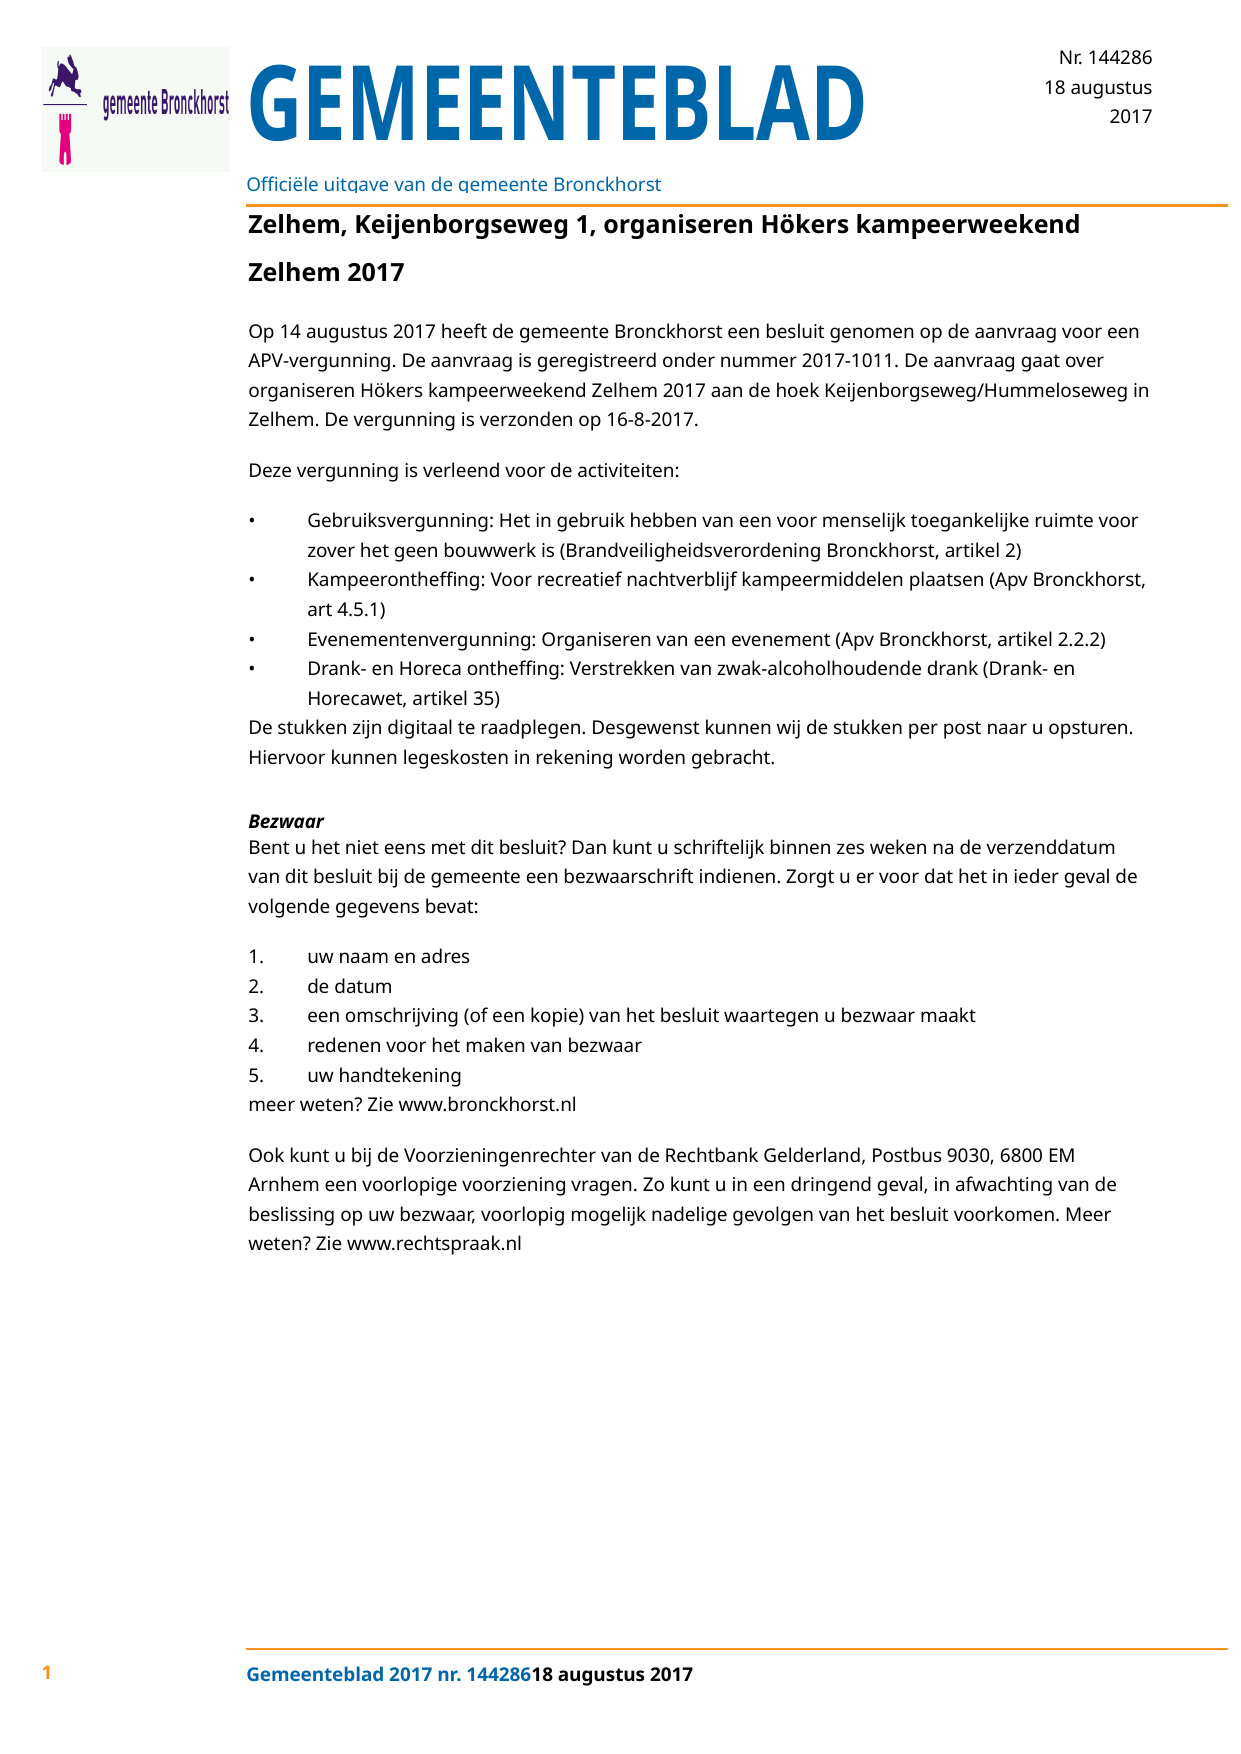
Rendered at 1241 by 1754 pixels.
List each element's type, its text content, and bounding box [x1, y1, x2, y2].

list Evenementenvergunning: Organiseren van een evenement (Apv Bronckhorst, artikel 2.2.2) [248, 626, 1152, 652]
list uw handtekening [248, 1062, 1152, 1087]
text De stukken zijn digitaal te raadplegen. Desgewenst kunnen wij de stukken per post naar u opsturen. Hiervoor kunnen legeskosten in rekening worden gebracht. [248, 714, 1152, 770]
text Bent u het niet eens met dit besluit? Dan kunt u schriftelijk binnen zes weken na de verzenddatum van dit besluit bij de gemeente een bezwaarschrift indienen. Zorgt u er voor dat het in ieder geval de volgende gegevens bevat: [248, 834, 1152, 919]
list Gebruiksvergunning: Het in gebruik hebben van een voor menselijk toegankelijke ruimte voor zover het geen bouwwerk is (Brandveiligheidsverordening Bronckhorst, artikel 2) [248, 507, 1152, 563]
list de datum [248, 973, 1152, 999]
list redenen voor het maken van bezwaar [248, 1032, 1152, 1058]
text Op 14 augustus 2017 heeft de gemeente Bronckhorst een besluit genomen op de aanvraag voor een APV-vergunning. De aanvraag is geregistreerd onder nummer 2017-1011. De aanvraag gaat over organiseren Hökers kampeerweekend Zelhem 2017 aan de hoek Keijenborgseweg/Hummeloseweg in Zelhem. De vergunning is verzonden op 16-8-2017. [248, 318, 1152, 432]
text Deze vergunning is verleend voor de activiteiten: [248, 457, 1152, 483]
text meer weten? Zie www.bronckhorst.nl [248, 1091, 1152, 1117]
list Drank- en Horeca ontheffing: Verstrekken van zwak-alcoholhoudende drank (Drank- en Horecawet, artikel 35) [248, 655, 1152, 711]
list Kampeerontheffing: Voor recreatief nachtverblijf kampeermiddelen plaatsen (Apv Bronckhorst, art 4.5.1) [248, 567, 1152, 622]
picture [41, 47, 231, 172]
text Zelhem, Keijenborgseweg 1, organiseren Hökers kampeerweekend Zelhem 2017 [248, 207, 1152, 288]
list uw naam en adres [248, 943, 1152, 969]
text Ook kunt u bij de Voorzieningenrechter van de Rechtbank Gelderland, Postbus 9030, 6800 EM Arnhem een voorlopige voorziening vragen. Zo kunt u in een dringend geval, in afwachting van de beslissing op uw bezwaar, voorlopig mogelijk nadelige gevolgen van het besluit voorkomen. Meer weten? Zie www.rechtspraak.nl [248, 1142, 1152, 1256]
list een omschrijving (of een kopie) van het besluit waartegen u bezwaar maakt [248, 1003, 1152, 1028]
text Bezwaar [248, 808, 1152, 834]
